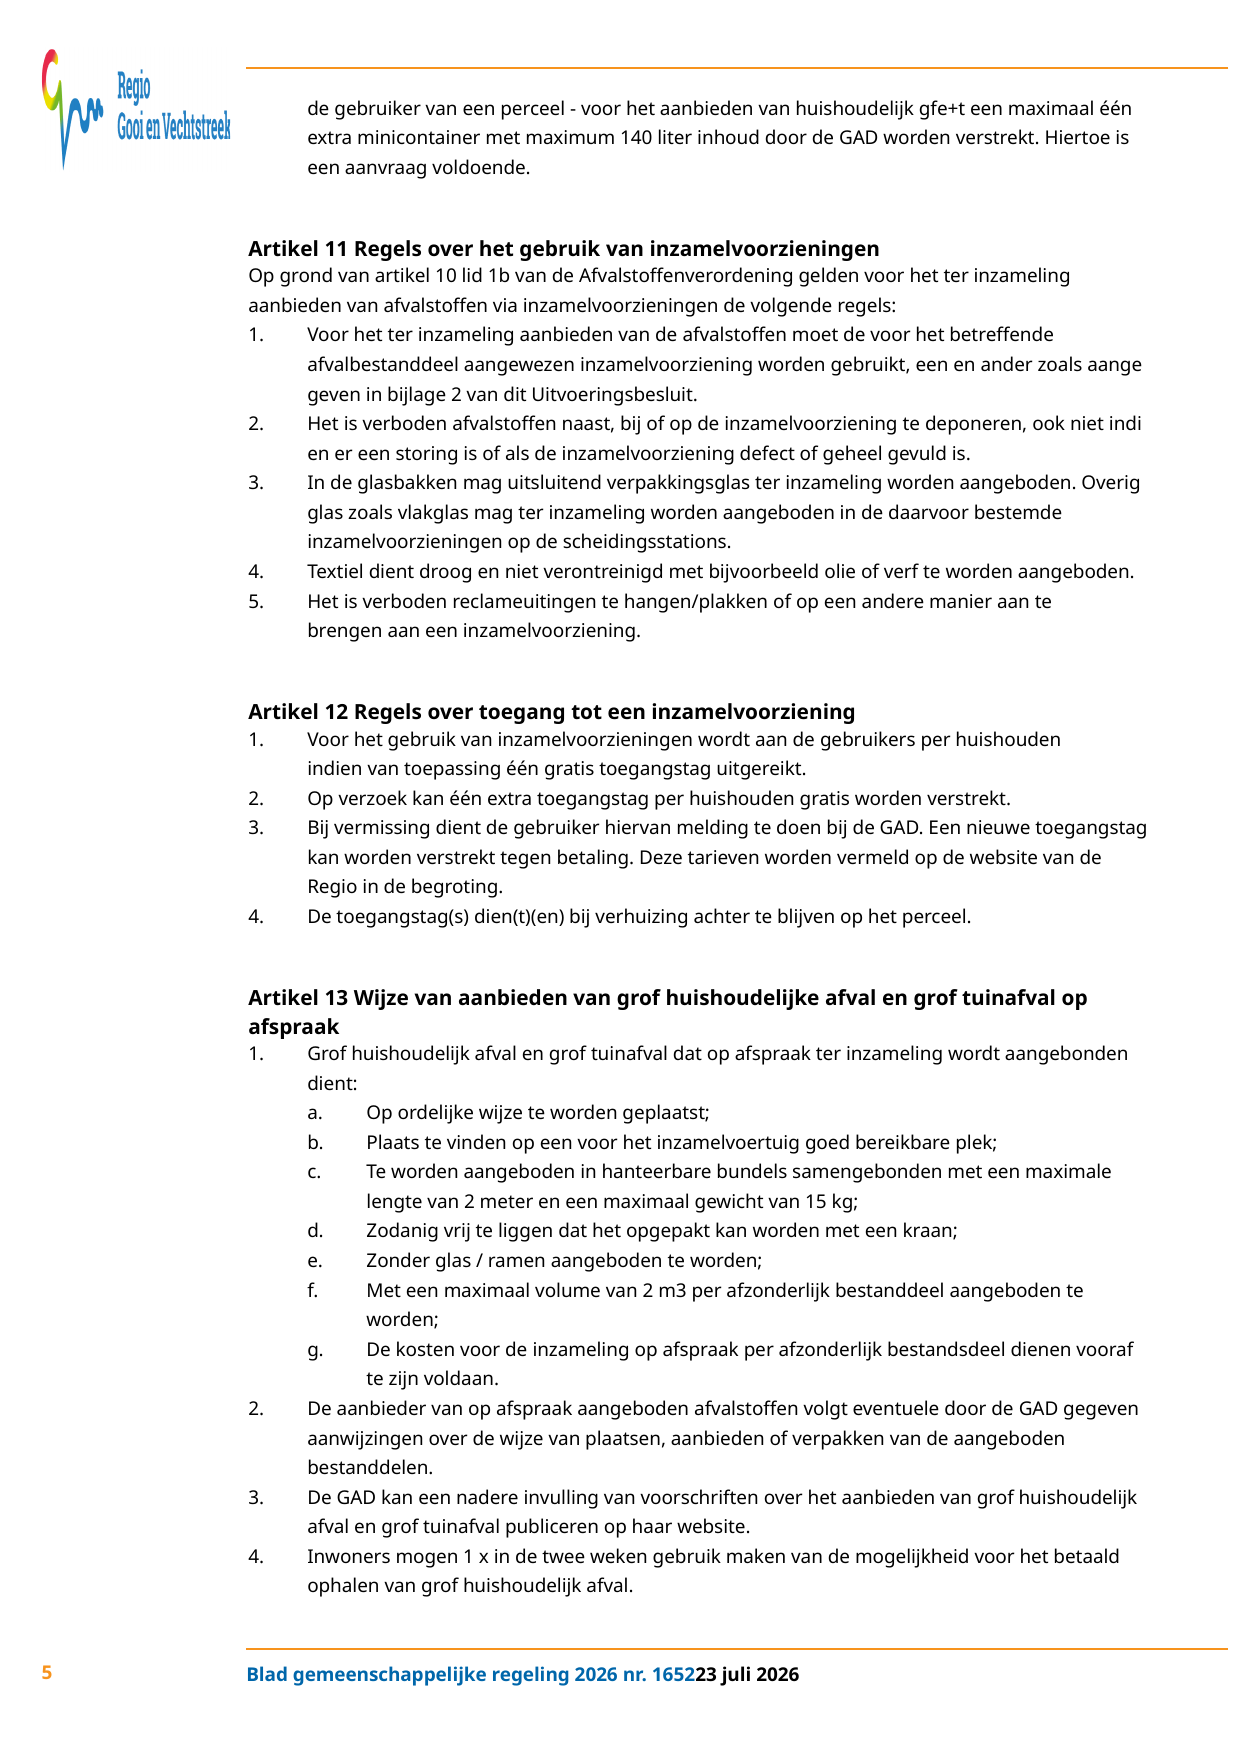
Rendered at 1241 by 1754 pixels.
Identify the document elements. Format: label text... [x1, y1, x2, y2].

list Textiel dient droog en niet verontreinigd met bijvoorbeeld olie of verf te worden aangeboden. [248, 558, 1152, 584]
list Inwoners mogen 1 x in de twee weken gebruik maken van de mogelijkheid voor het betaald ophalen van grof huishoudelijk afval. [248, 1543, 1152, 1598]
list de gebruiker van een perceel - voor het aanbieden van huishoudelijk gfe+t een maximaal één extra minicontainer met maximum 140 liter inhoud door de GAD worden verstrekt. Hiertoe is een aanvraag voldoende. [248, 95, 1152, 180]
list De kosten voor de inzameling op afspraak per afzonderlijk bestandsdeel dienen vooraf te zijn voldaan. [307, 1336, 1152, 1391]
list De toegangstag(s) dien(t)(en) bij verhuizing achter te blijven op het perceel. [248, 903, 1152, 929]
picture [41, 47, 231, 172]
list Het is verboden afvalstoffen naast, bij of op de inzamelvoorziening te deponeren, ook niet indien er een storing is of als de inzamelvoorziening defect of geheel gevuld is. [248, 410, 1152, 466]
list De GAD kan een nadere invulling van voorschriften over het aanbieden van grof huishoudelijk afval en grof tuinafval publiceren op haar website. [248, 1484, 1152, 1539]
list Met een maximaal volume van 2 m3 per afzonderlijk bestanddeel aangeboden te worden; [307, 1277, 1152, 1332]
list De aanbieder van op afspraak aangeboden afvalstoffen volgt eventuele door de GAD gegeven aanwijzingen over de wijze van plaatsen, aanbieden of verpakken van de aangeboden bestanddelen. [248, 1395, 1152, 1480]
list Het is verboden reclameuitingen te hangen/plakken of op een andere manier aan te brengen aan een inzamelvoorziening. [248, 588, 1152, 643]
list Grof huishoudelijk afval en grof tuinafval dat op afspraak ter inzameling wordt aangebonden dient: [248, 1040, 1152, 1096]
list Zonder glas / ramen aangeboden te worden; [307, 1247, 1152, 1273]
text Artikel 12 Regels over toegang tot een inzamelvoorziening [248, 697, 1152, 726]
list Plaats te vinden op een voor het inzamelvoertuig goed bereikbare plek; [307, 1129, 1152, 1155]
text Artikel 13 Wijze van aanbieden van grof huishoudelijke afval en grof tuinafval op afspraak [248, 983, 1152, 1040]
list Op verzoek kan één extra toegangstag per huishouden gratis worden verstrekt. [248, 785, 1152, 811]
list Voor het gebruik van inzamelvoorzieningen wordt aan de gebruikers per huishouden indien van toepassing één gratis toegangstag uitgereikt. [248, 726, 1152, 781]
text Artikel 11 Regels over het gebruik van inzamelvoorzieningen [248, 234, 1152, 262]
list Op ordelijke wijze te worden geplaatst; [307, 1099, 1152, 1125]
list Bij vermissing dient de gebruiker hiervan melding te doen bij de GAD. Een nieuwe toegangstag kan worden verstrekt tegen betaling. Deze tarieven worden vermeld op de website van de Regio in de begroting. [248, 814, 1152, 899]
list In de glasbakken mag uitsluitend verpakkingsglas ter inzameling worden aangeboden. Overig glas zoals vlakglas mag ter inzameling worden aangeboden in de daarvoor bestemde inzamelvoorzieningen op de scheidingsstations. [248, 469, 1152, 554]
list Voor het ter inzameling aanbieden van de afvalstoffen moet de voor het betreffende afvalbestanddeel aangewezen inzamelvoorziening worden gebruikt, een en ander zoals aangegeven in bijlage 2 van dit Uitvoeringsbesluit. [248, 322, 1152, 406]
list Zodanig vrij te liggen dat het opgepakt kan worden met een kraan; [307, 1218, 1152, 1243]
text Op grond van artikel 10 lid 1b van de Afvalstoffenverordening gelden voor het ter inzameling aanbieden van afvalstoffen via inzamelvoorzieningen de volgende regels: [248, 262, 1152, 318]
list Te worden aangeboden in hanteerbare bundels samengebonden met een maximale lengte van 2 meter en een maximaal gewicht van 15 kg; [307, 1158, 1152, 1214]
